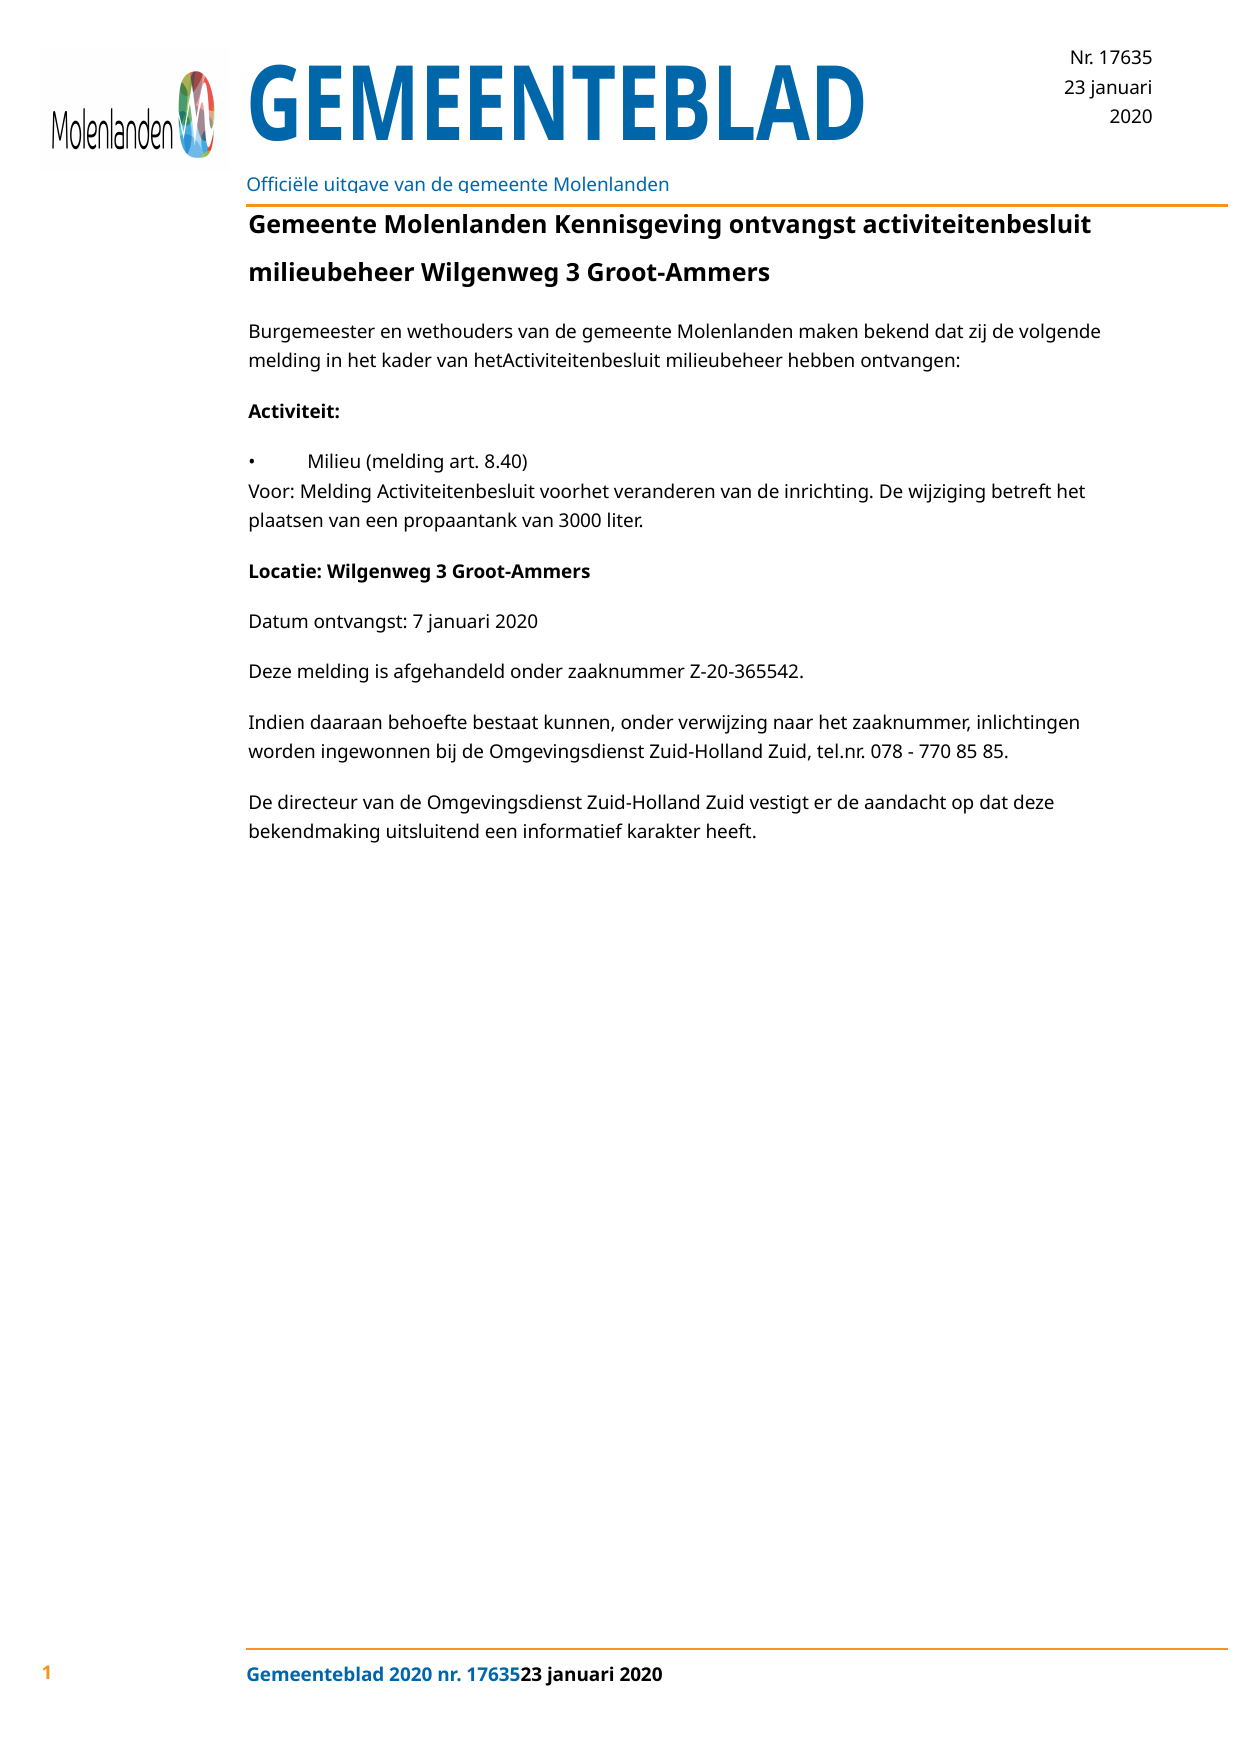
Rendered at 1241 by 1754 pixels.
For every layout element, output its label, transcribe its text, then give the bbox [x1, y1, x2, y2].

text Indien daaraan behoefte bestaat kunnen, onder verwijzing naar het zaaknummer, inlichtingen worden ingewonnen bij de Omgevingsdienst Zuid-Holland Zuid, tel.nr. 078 - 770 85 85. [248, 709, 1152, 764]
text Activiteit: [248, 398, 1152, 424]
list Milieu (melding art. 8.40) [248, 448, 1152, 474]
picture [41, 47, 231, 172]
text Voor: Melding Activiteitenbesluit voorhet veranderen van de inrichting. De wijziging betreft het plaatsen van een propaantank van 3000 liter. [248, 478, 1152, 533]
text Locatie: Wilgenweg 3 Groot-Ammers [248, 558, 1152, 584]
text Gemeente Molenlanden Kennisgeving ontvangst activiteitenbesluit milieubeheer Wilgenweg 3 Groot-Ammers [248, 207, 1152, 288]
text Datum ontvangst: 7 januari 2020 [248, 608, 1152, 634]
text Burgemeester en wethouders van de gemeente Molenlanden maken bekend dat zij de volgende melding in het kader van hetActiviteitenbesluit milieubeheer hebben ontvangen: [248, 318, 1152, 373]
text Deze melding is afgehandeld onder zaaknummer Z-20-365542. [248, 659, 1152, 684]
text De directeur van de Omgevingsdienst Zuid-Holland Zuid vestigt er de aandacht op dat deze bekendmaking uitsluitend een informatief karakter heeft. [248, 789, 1152, 844]
